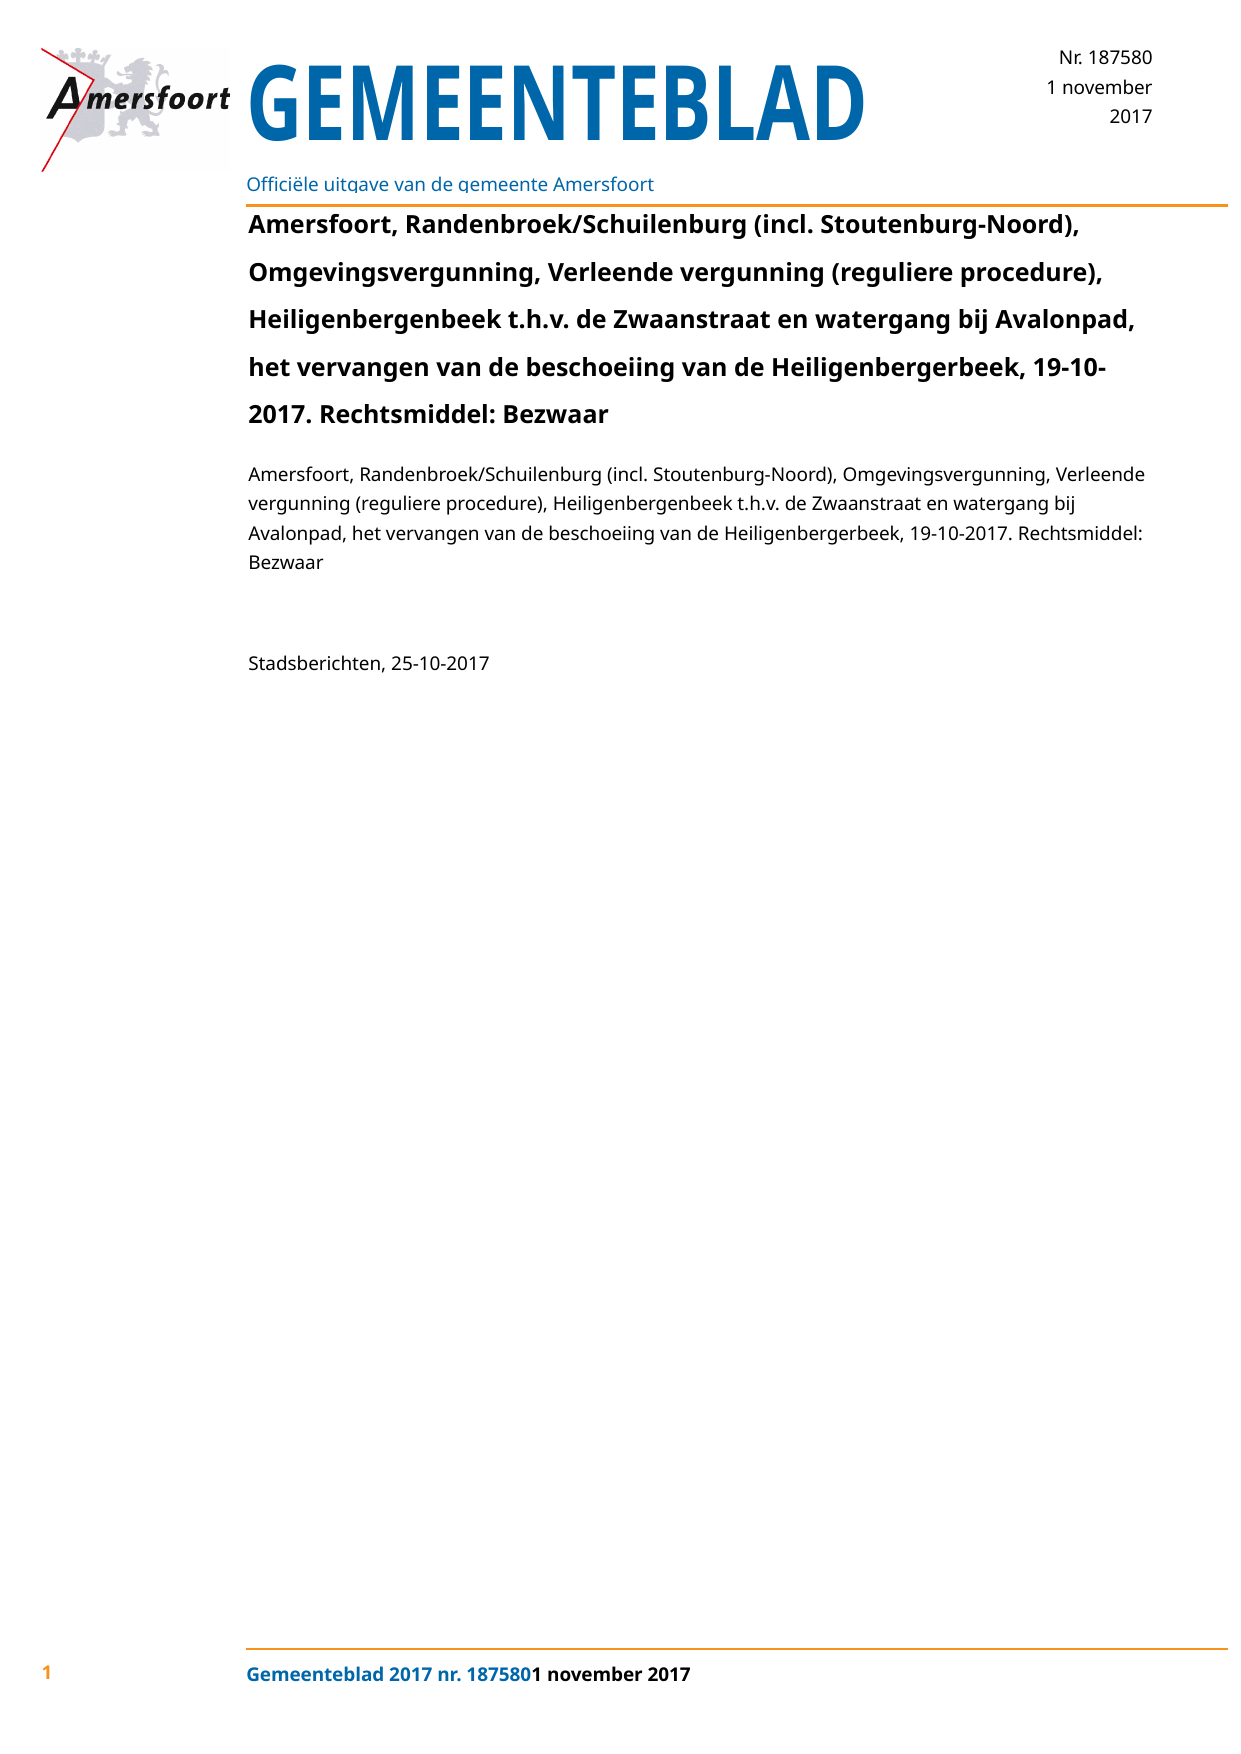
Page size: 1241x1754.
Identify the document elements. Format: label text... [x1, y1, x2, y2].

text Amersfoort, Randenbroek/Schuilenburg (incl. Stoutenburg-Noord), Omgevingsvergunning, Verleende vergunning (reguliere procedure), Heiligenbergenbeek t.h.v. de Zwaanstraat en watergang bij Avalonpad, het vervangen van de beschoeiing van de Heiligenbergerbeek, 19-10-2017. Rechtsmiddel: Bezwaar [248, 207, 1152, 431]
text Amersfoort, Randenbroek/Schuilenburg (incl. Stoutenburg-Noord), Omgevingsvergunning, Verleende vergunning (reguliere procedure), Heiligenbergenbeek t.h.v. de Zwaanstraat en watergang bij Avalonpad, het vervangen van de beschoeiing van de Heiligenbergerbeek, 19-10-2017. Rechtsmiddel: Bezwaar [248, 461, 1152, 575]
text Stadsberichten, 25-10-2017 [248, 650, 1152, 676]
picture [41, 47, 231, 172]
